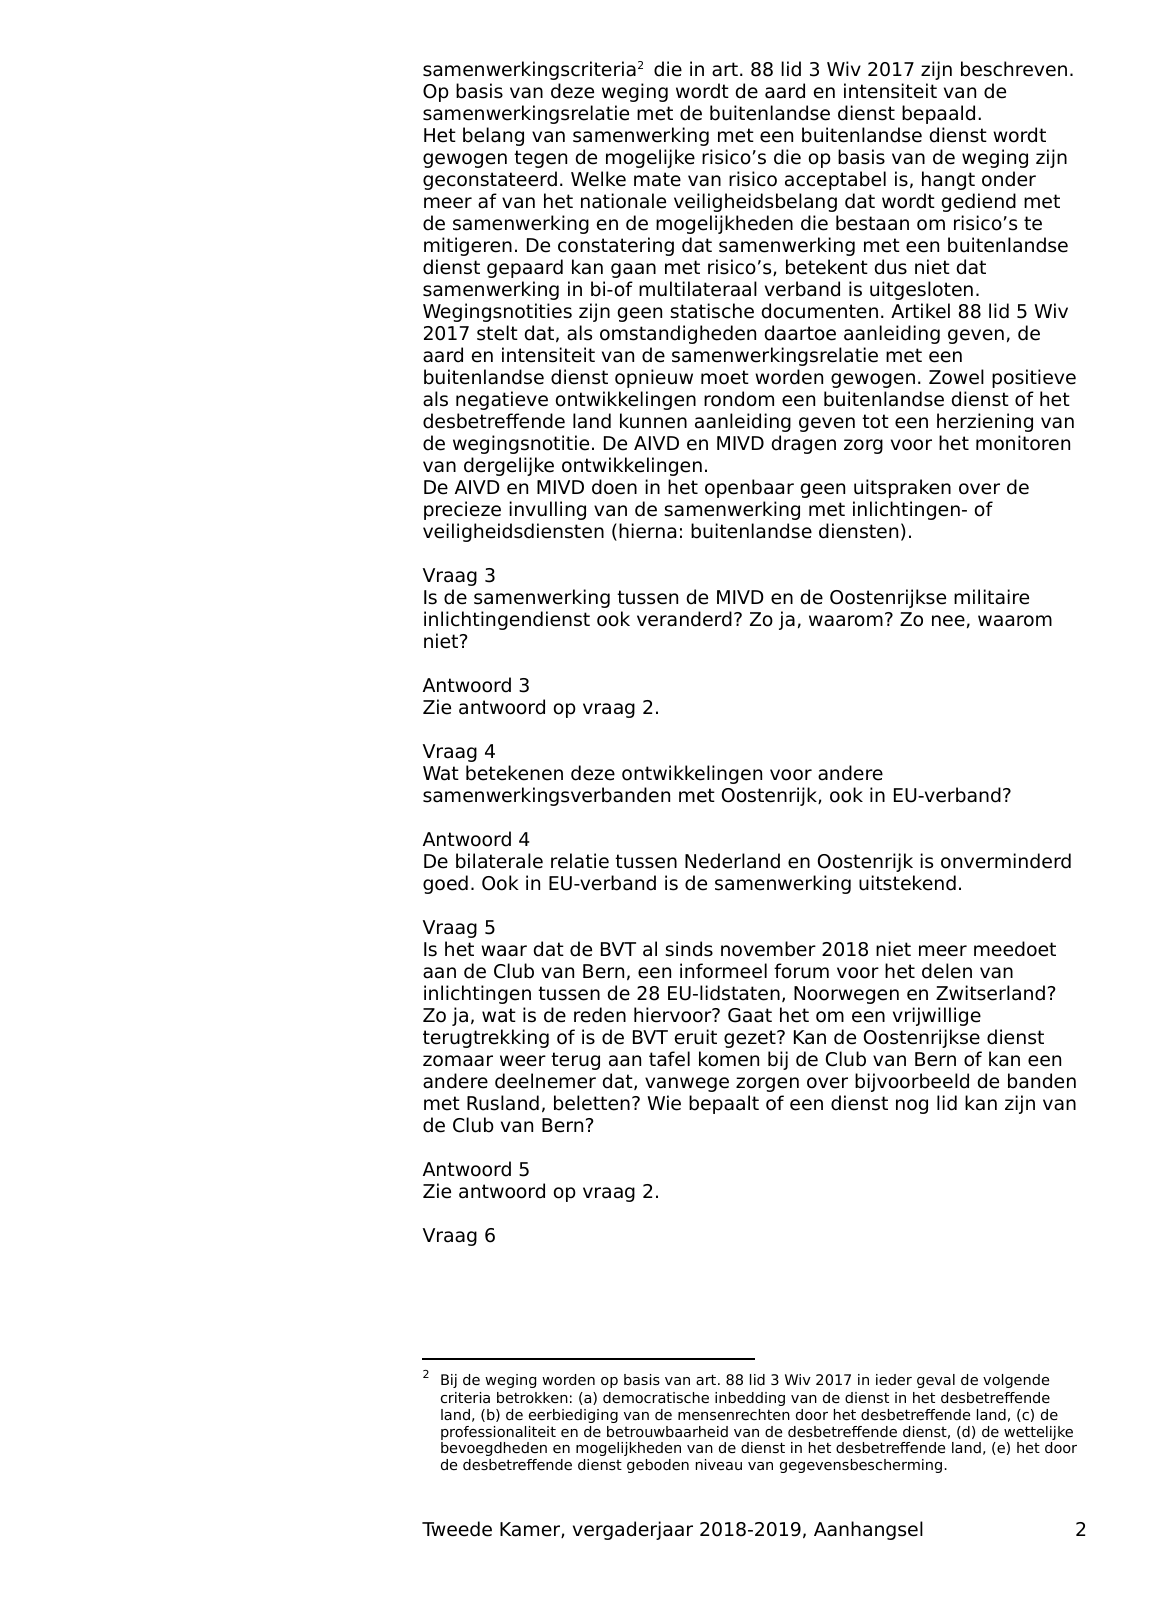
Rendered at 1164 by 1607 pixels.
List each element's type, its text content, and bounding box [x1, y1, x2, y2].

text Zie antwoord op vraag 2. [422, 697, 1087, 719]
text Vraag 4 [422, 741, 1087, 763]
text Het belang van samenwerking met een buitenlandse dienst wordt gewogen tegen de mogelijke risico’s die op basis van de weging zijn geconstateerd. Welke mate van risico acceptabel is, hangt onder meer af van het nationale veiligheidsbelang dat wordt gediend met de samenwerking en de mogelijkheden die bestaan om risico’s te mitigeren. De constatering dat samenwerking met een buitenlandse dienst gepaard kan gaan met risico’s, betekent dus niet dat samenwerking in bi-of multilateraal verband is uitgesloten. [422, 125, 1087, 301]
text Bij de weging worden op basis van art. 88 lid 3 Wiv 2017 in ieder geval de volgende criteria betrokken: (a) democratische inbedding van de dienst in het desbetreffende land, (b) de eerbiediging van de mensenrechten door het desbetreffende land, (c) de professionaliteit en de betrouwbaarheid van de desbetreffende dienst, (d) de wettelijke bevoegdheden en mogelijkheden van de dienst in het desbetreffende land, (e) het door de desbetreffende dienst geboden niveau van gegevensbescherming. [422, 1368, 1087, 1474]
text Wat betekenen deze ontwikkelingen voor andere samenwerkingsverbanden met Oostenrijk, ook in EU-verband? [422, 763, 1087, 807]
text Vraag 6 [422, 1225, 1087, 1247]
text Vraag 5 [422, 917, 1087, 939]
text Zie antwoord op vraag 2. [422, 1181, 1087, 1203]
text Is de samenwerking tussen de MIVD en de Oostenrijkse militaire inlichtingendienst ook veranderd? Zo ja, waarom? Zo nee, waarom niet? [422, 587, 1087, 653]
text De AIVD en MIVD doen in het openbaar geen uitspraken over de precieze invulling van de samenwerking met inlichtingen- of veiligheidsdiensten (hierna: buitenlandse diensten). [422, 477, 1087, 543]
text Is het waar dat de BVT al sinds november 2018 niet meer meedoet aan de Club van Bern, een informeel forum voor het delen van inlichtingen tussen de 28 EU-lidstaten, Noorwegen en Zwitserland? Zo ja, wat is de reden hiervoor? Gaat het om een vrijwillige terugtrekking of is de BVT eruit gezet? Kan de Oostenrijkse dienst zomaar weer terug aan tafel komen bij de Club van Bern of kan een andere deelnemer dat, vanwege zorgen over bijvoorbeeld de banden met Rusland, beletten? Wie bepaalt of een dienst nog lid kan zijn van de Club van Bern? [422, 939, 1087, 1137]
text samenwerkingscriteria die in art. 88 lid 3 Wiv 2017 zijn beschreven. Op basis van deze weging wordt de aard en intensiteit van de samenwerkingsrelatie met de buitenlandse dienst bepaald. [422, 59, 1087, 125]
text Vraag 3 [422, 565, 1087, 587]
text Antwoord 3 [422, 675, 1087, 697]
text Antwoord 5 [422, 1159, 1087, 1181]
text De bilaterale relatie tussen Nederland en Oostenrijk is onverminderd goed. Ook in EU-verband is de samenwerking uitstekend. [422, 851, 1087, 895]
text Wegingsnotities zijn geen statische documenten. Artikel 88 lid 5 Wiv 2017 stelt dat, als omstandigheden daartoe aanleiding geven, de aard en intensiteit van de samenwerkingsrelatie met een buitenlandse dienst opnieuw moet worden gewogen. Zowel positieve als negatieve ontwikkelingen rondom een buitenlandse dienst of het desbetreffende land kunnen aanleiding geven tot een herziening van de wegingsnotitie. De AIVD en MIVD dragen zorg voor het monitoren van dergelijke ontwikkelingen. [422, 301, 1087, 477]
text Antwoord 4 [422, 829, 1087, 851]
